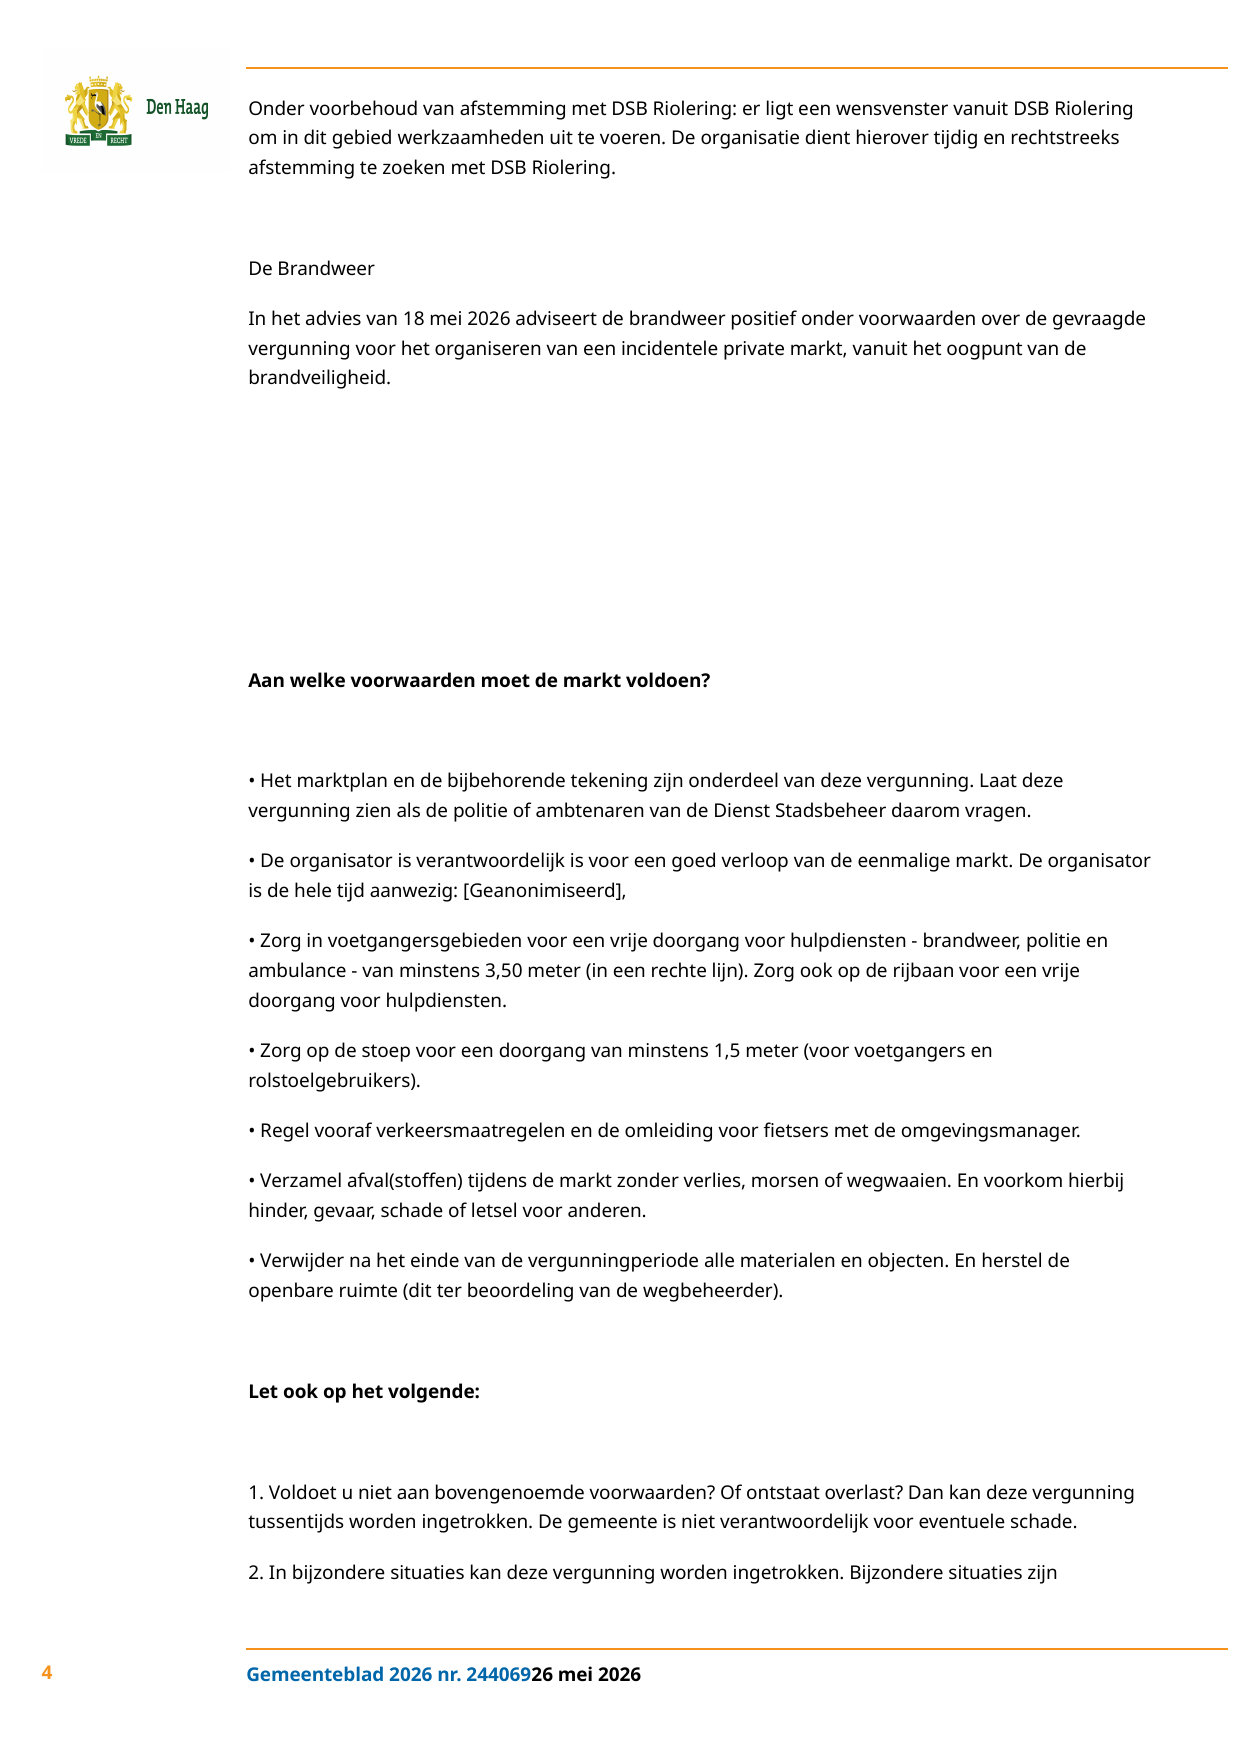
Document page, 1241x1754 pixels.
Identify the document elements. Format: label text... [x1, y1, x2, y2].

text Aan welke voorwaarden moet de markt voldoen? [248, 667, 1152, 693]
text 1. Voldoet u niet aan bovengenoemde voorwaarden? Of ontstaat overlast? Dan kan deze vergunning tussentijds worden ingetrokken. De gemeente is niet verantwoordelijk voor eventuele schade. [248, 1479, 1152, 1534]
text 2. In bijzondere situaties kan deze vergunning worden ingetrokken. Bijzondere situaties zijn [248, 1559, 1152, 1585]
text De Brandweer [248, 255, 1152, 281]
picture [41, 47, 231, 172]
text Onder voorbehoud van afstemming met DSB Riolering: er ligt een wensvenster vanuit DSB Riolering om in dit gebied werkzaamheden uit te voeren. De organisatie dient hierover tijdig en rechtstreeks afstemming te zoeken met DSB Riolering. [248, 95, 1152, 180]
text • Verzamel afval(stoffen) tijdens de markt zonder verlies, morsen of wegwaaien. En voorkom hierbij hinder, gevaar, schade of letsel voor anderen. [248, 1168, 1152, 1223]
text • Zorg in voetgangersgebieden voor een vrije doorgang voor hulpdiensten - brandweer, politie en ambulance - van minstens 3,50 meter (in een rechte lijn). Zorg ook op de rijbaan voor een vrije doorgang voor hulpdiensten. [248, 928, 1152, 1013]
text • Het marktplan en de bijbehorende tekening zijn onderdeel van deze vergunning. Laat deze vergunning zien als de politie of ambtenaren van de Dienst Stadsbeheer daarom vragen. [248, 768, 1152, 823]
text In het advies van 18 mei 2026 adviseert de brandweer positief onder voorwaarden over de gevraagde vergunning voor het organiseren van een incidentele private markt, vanuit het oogpunt van de brandveiligheid. [248, 305, 1152, 390]
text Let ook op het volgende: [248, 1378, 1152, 1404]
text • Regel vooraf verkeersmaatregelen en de omleiding voor fietsers met de omgevingsmanager. [248, 1117, 1152, 1143]
text • Zorg op de stoep voor een doorgang van minstens 1,5 meter (voor voetgangers en rolstoelgebruikers). [248, 1037, 1152, 1093]
text • Verwijder na het einde van de vergunningperiode alle materialen en objecten. En herstel de openbare ruimte (dit ter beoordeling van de wegbeheerder). [248, 1248, 1152, 1303]
text • De organisator is verantwoordelijk is voor een goed verloop van de eenmalige markt. De organisator is de hele tijd aanwezig: [Geanonimiseerd], [248, 848, 1152, 903]
